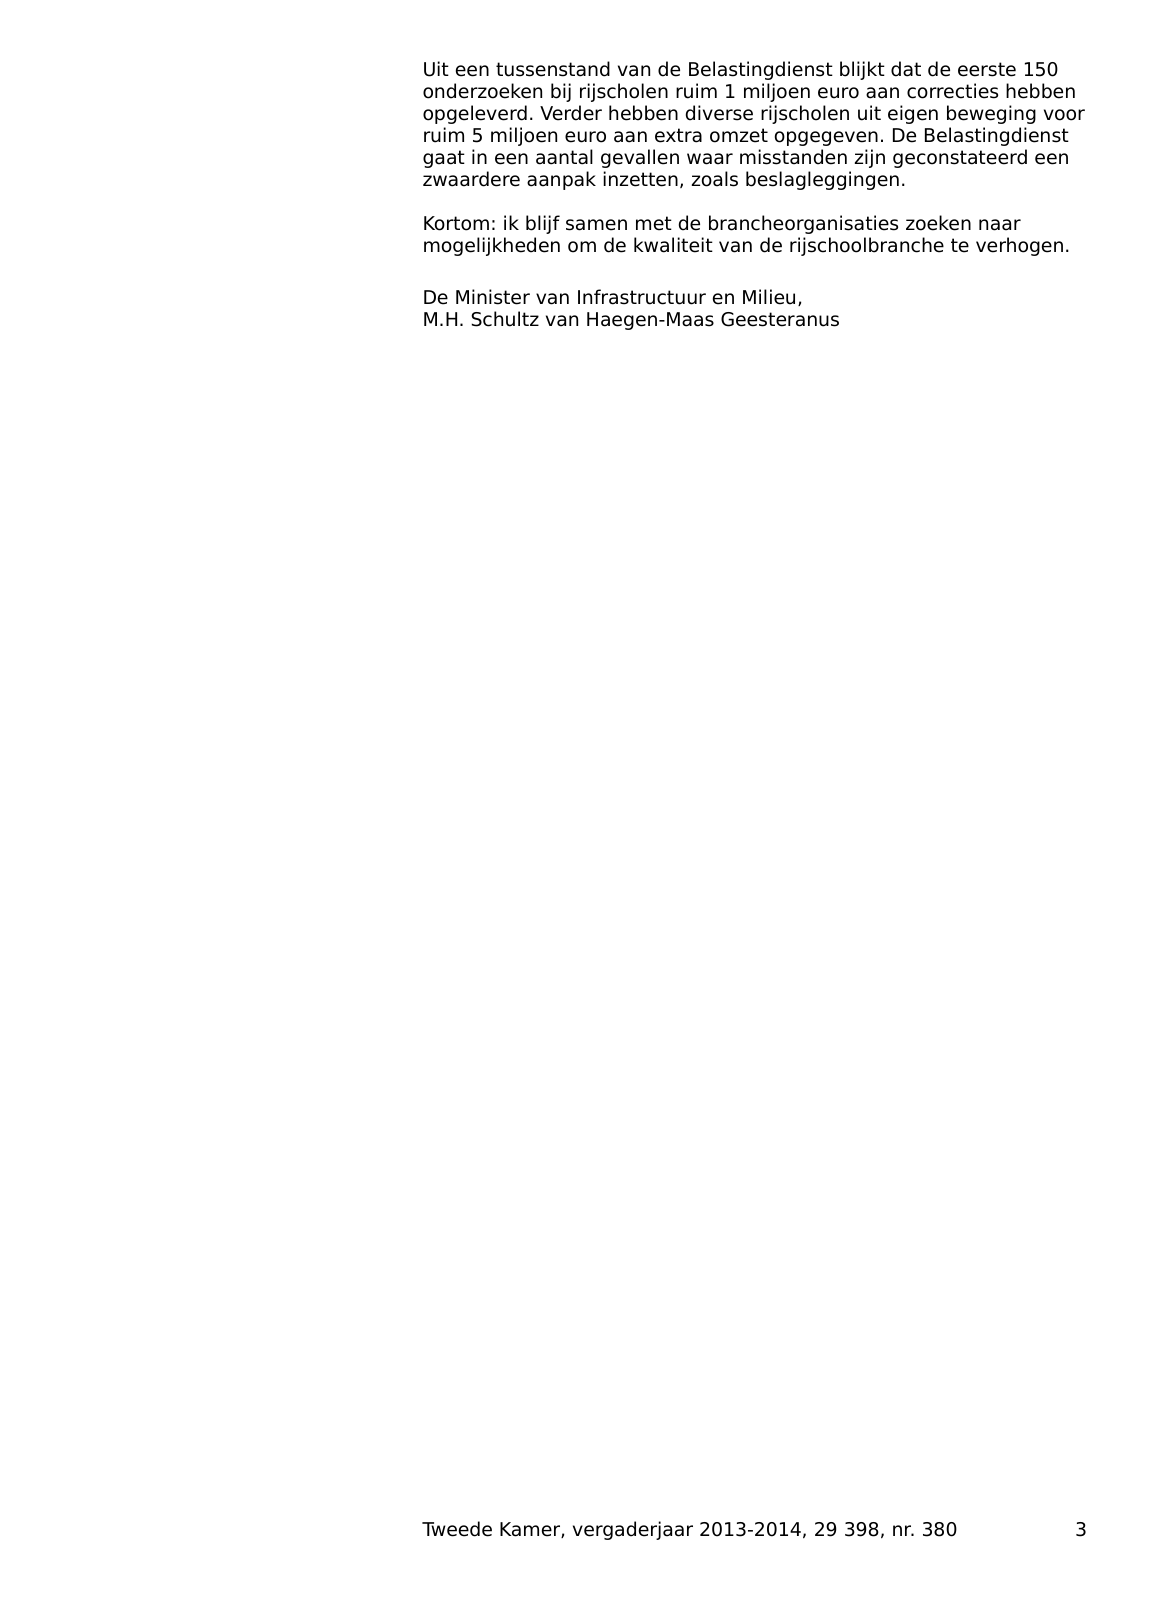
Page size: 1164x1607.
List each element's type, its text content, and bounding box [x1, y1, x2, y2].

text Kortom: ik blijf samen met de brancheorganisaties zoeken naar mogelijkheden om de kwaliteit van de rijschoolbranche te verhogen. [422, 213, 1087, 257]
text Uit een tussenstand van de Belastingdienst blijkt dat de eerste 150 onderzoeken bij rijscholen ruim 1 miljoen euro aan correcties hebben opgeleverd. Verder hebben diverse rijscholen uit eigen beweging voor ruim 5 miljoen euro aan extra omzet opgegeven. De Belastingdienst gaat in een aantal gevallen waar misstanden zijn geconstateerd een zwaardere aanpak inzetten, zoals beslagleggingen. [422, 59, 1087, 191]
text De Minister van Infrastructuur en Milieu, M.H. Schultz van Haegen-Maas Geesteranus [422, 287, 1087, 331]
